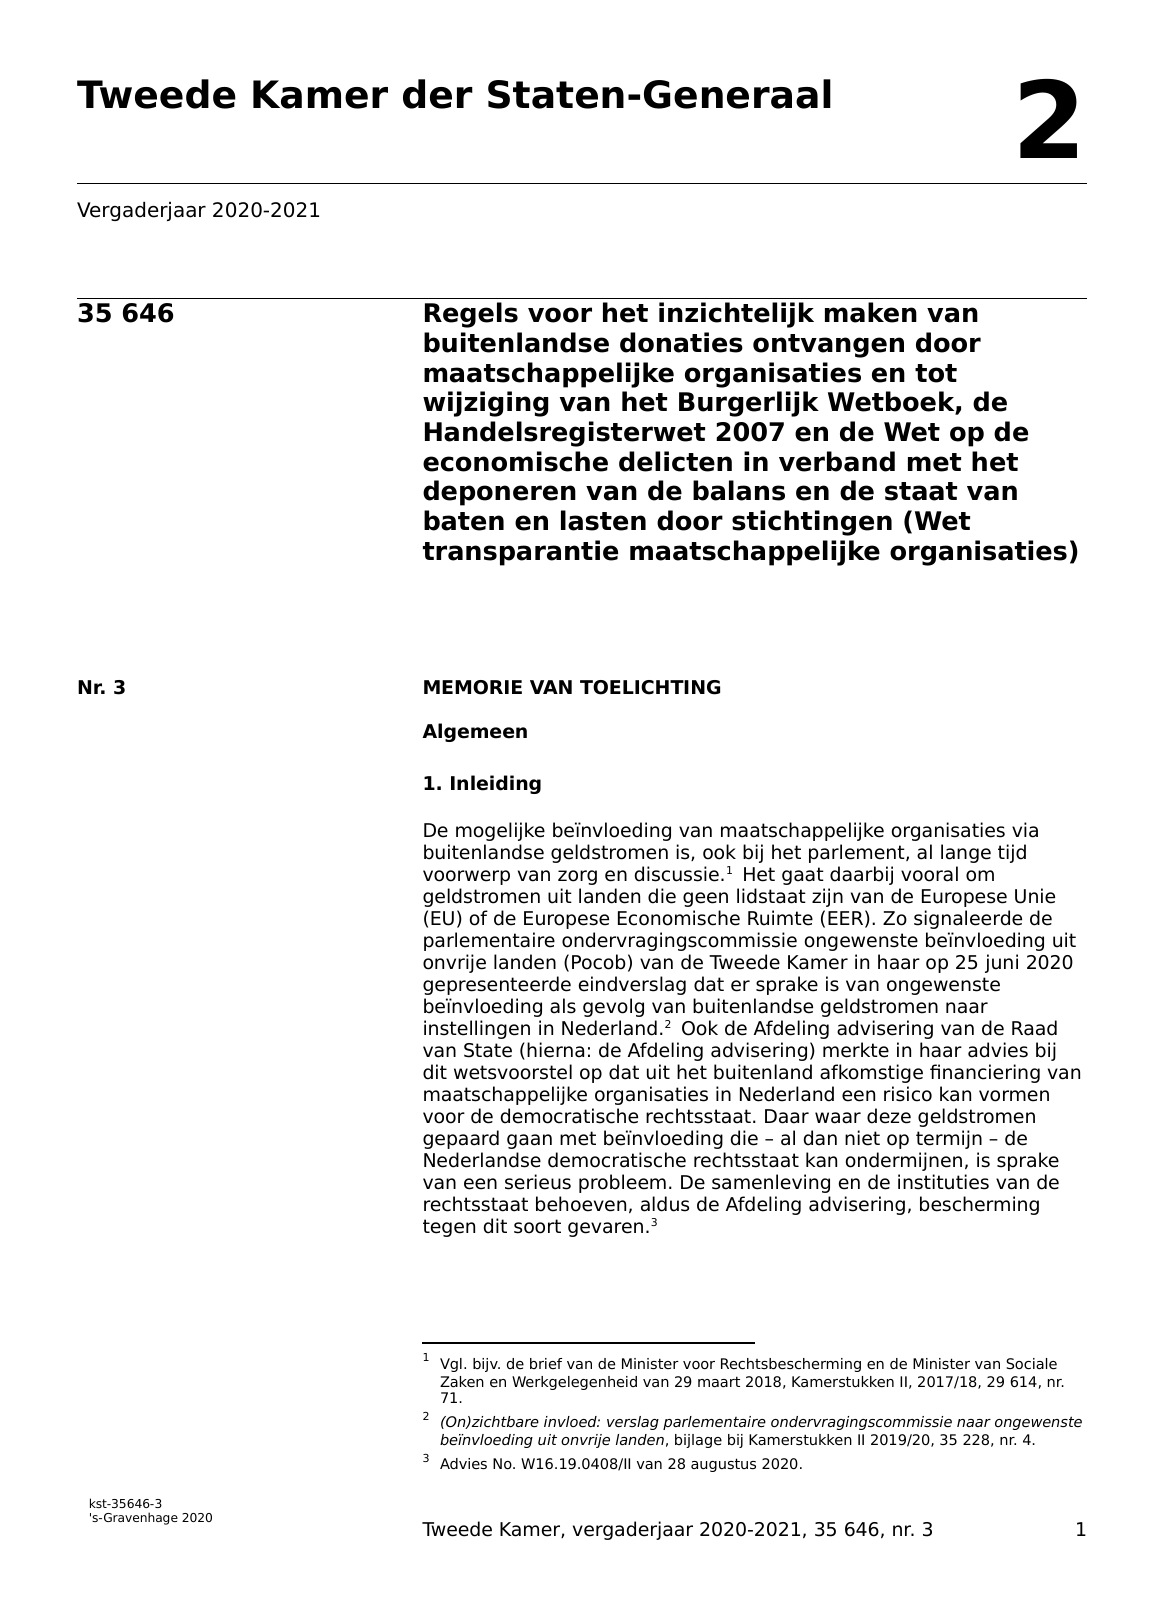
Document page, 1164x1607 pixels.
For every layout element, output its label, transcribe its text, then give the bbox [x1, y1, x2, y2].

subtitle 35 646 Regels voor het inzichtelijk maken van buitenlandse donaties ontvangen door maatschappelijke organisaties en tot wijziging van het Burgerlijk Wetboek, de Handelsregisterwet 2007 en de Wet op de economische delicten in verband met het deponeren van de balans en de staat van baten en lasten door stichtingen (Wet transparantie maatschappelijke organisaties) [77, 299, 1087, 566]
table_header 2 [886, 59, 1087, 183]
text Vgl. bijv. de brief van de Minister voor Rechtsbescherming en de Minister van Sociale Zaken en Werkgelegenheid van 29 maart 2018, Kamerstukken II, 2017/18, 29 614, nr. 71. [422, 1352, 1087, 1407]
subtitle Nr. 3 MEMORIE VAN TOELICHTING [77, 677, 1087, 699]
subtitle 1. Inleiding [422, 773, 1087, 795]
subtitle Algemeen [422, 721, 1087, 743]
table_cell Vergaderjaar 2020-2021 [77, 184, 1087, 298]
table_header Tweede Kamer der Staten-Generaal [77, 59, 886, 183]
text 's-Gravenhage 2020 [88, 1511, 323, 1525]
text kst-35646-3 [88, 1497, 323, 1511]
text (On)zichtbare invloed: verslag parlementaire ondervragingscommissie naar ongewenste beïnvloeding uit onvrije landen, bijlage bij Kamerstukken II 2019/20, 35 228, nr. 4. [422, 1410, 1087, 1449]
text De mogelijke beïnvloeding van maatschappelijke organisaties via buitenlandse geldstromen is, ook bij het parlement, al lange tijd voorwerp van zorg en discussie. Het gaat daarbij vooral om geldstromen uit landen die geen lidstaat zijn van de Europese Unie (EU) of de Europese Economische Ruimte (EER). Zo signaleerde de parlementaire ondervragingscommissie ongewenste beïnvloeding uit onvrije landen (Pocob) van de Tweede Kamer in haar op 25 juni 2020 gepresenteerde eindverslag dat er sprake is van ongewenste beïnvloeding als gevolg van buitenlandse geldstromen naar instellingen in Nederland. Ook de Afdeling advisering van de Raad van State (hierna: de Afdeling advisering) merkte in haar advies bij dit wetsvoorstel op dat uit het buitenland afkomstige financiering van maatschappelijke organisaties in Nederland een risico kan vormen voor de democratische rechtsstaat. Daar waar deze geldstromen gepaard gaan met beïnvloeding die – al dan niet op termijn – de Nederlandse democratische rechtsstaat kan ondermijnen, is sprake van een serieus probleem. De samenleving en de instituties van de rechtsstaat behoeven, aldus de Afdeling advisering, bescherming tegen dit soort gevaren. [422, 820, 1087, 1238]
text Advies No. W16.19.0408/II van 28 augustus 2020. [422, 1452, 1087, 1474]
